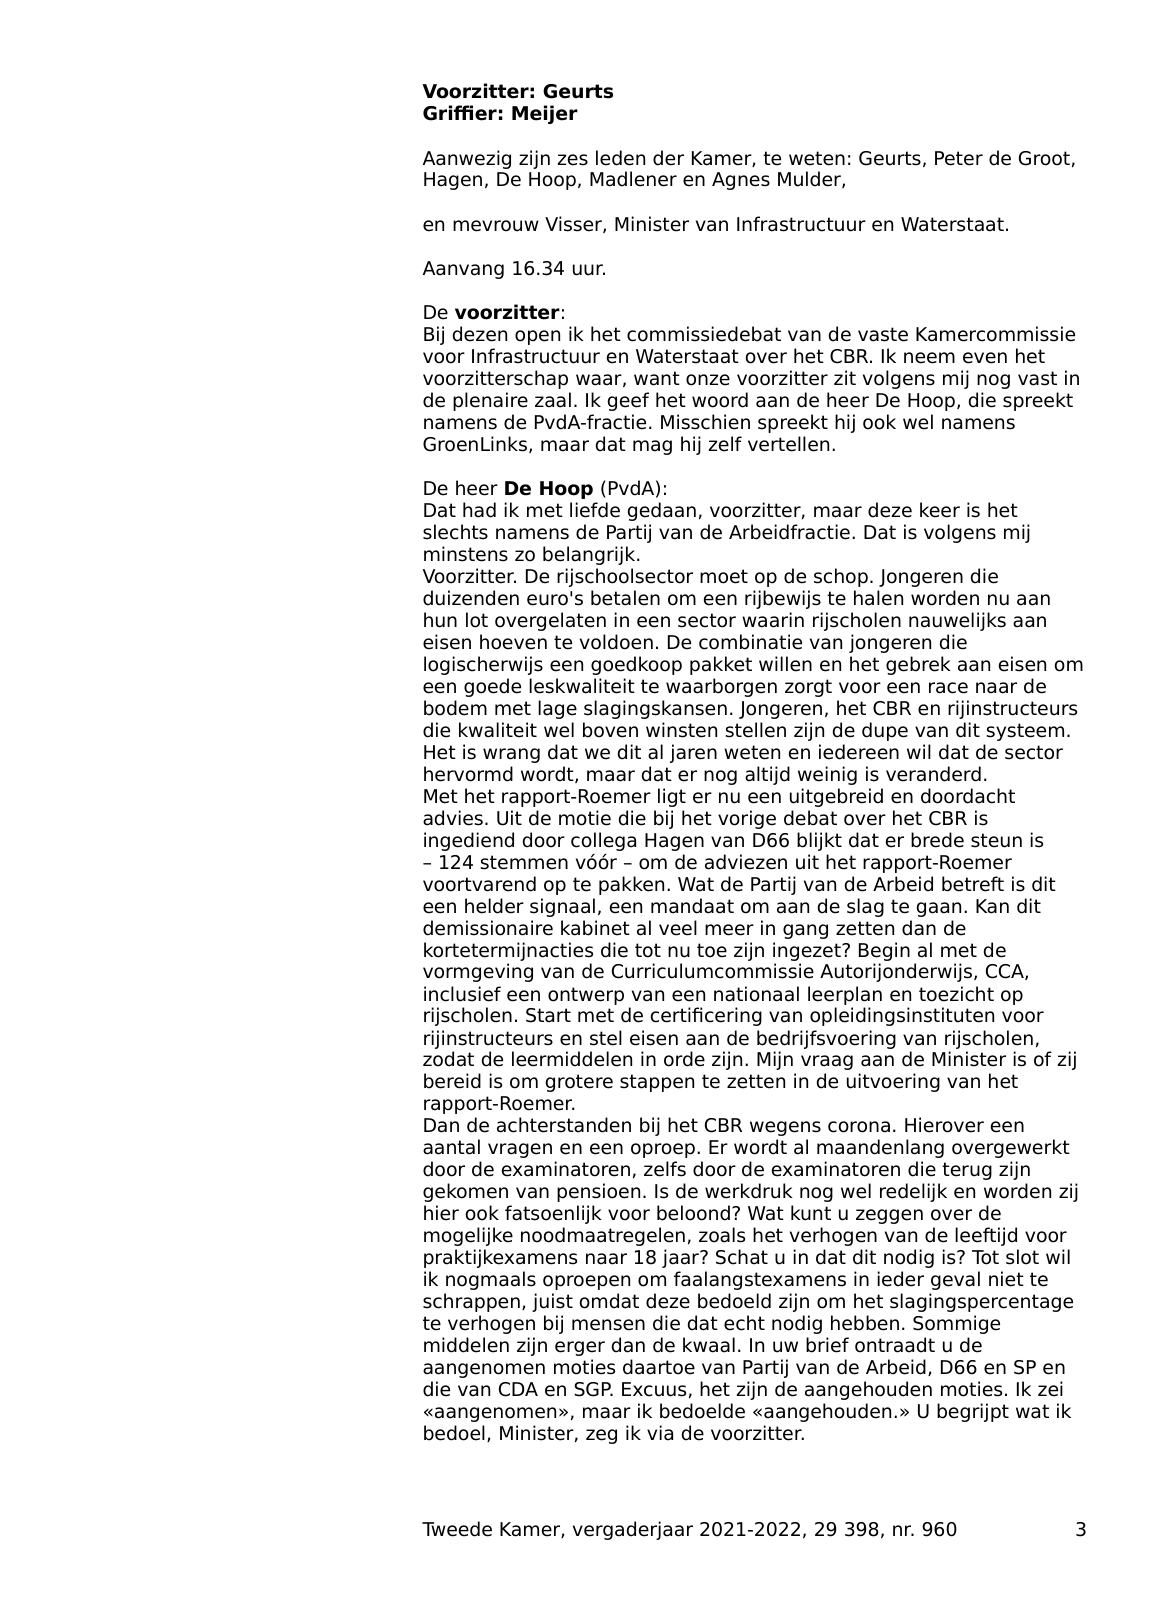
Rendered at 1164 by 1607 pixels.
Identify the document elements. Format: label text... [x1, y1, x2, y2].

text Voorzitter. De rijschoolsector moet op de schop. Jongeren die duizenden euro's betalen om een rijbewijs te halen worden nu aan hun lot overgelaten in een sector waarin rijscholen nauwelijks aan eisen hoeven te voldoen. De combinatie van jongeren die logischerwijs een goedkoop pakket willen en het gebrek aan eisen om een goede leskwaliteit te waarborgen zorgt voor een race naar de bodem met lage slagingskansen. Jongeren, het CBR en rijinstructeurs die kwaliteit wel boven winsten stellen zijn de dupe van dit systeem. Het is wrang dat we dit al jaren weten en iedereen wil dat de sector hervormd wordt, maar dat er nog altijd weinig is veranderd. [422, 566, 1087, 786]
text Griffier: Meijer [422, 103, 1087, 125]
text Bij dezen open ik het commissiedebat van de vaste Kamercommissie voor Infrastructuur en Waterstaat over het CBR. Ik neem even het voorzitterschap waar, want onze voorzitter zit volgens mij nog vast in de plenaire zaal. Ik geef het woord aan de heer De Hoop, die spreekt namens de PvdA-fractie. Misschien spreekt hij ook wel namens GroenLinks, maar dat mag hij zelf vertellen. [422, 324, 1087, 456]
text Aanvang 16.34 uur. [422, 258, 1087, 280]
text Aanwezig zijn zes leden der Kamer, te weten: Geurts, Peter de Groot, Hagen, De Hoop, Madlener en Agnes Mulder, [422, 147, 1087, 191]
text en mevrouw Visser, Minister van Infrastructuur en Waterstaat. [422, 213, 1087, 236]
text Met het rapport-Roemer ligt er nu een uitgebreid en doordacht advies. Uit de motie die bij het vorige debat over het CBR is ingediend door collega Hagen van D66 blijkt dat er brede steun is – 124 stemmen vóór – om de adviezen uit het rapport-Roemer voortvarend op te pakken. Wat de Partij van de Arbeid betreft is dit een helder signaal, een mandaat om aan de slag te gaan. Kan dit demissionaire kabinet al veel meer in gang zetten dan de kortetermijnacties die tot nu toe zijn ingezet? Begin al met de vormgeving van de Curriculumcommissie Autorijonderwijs, CCA, inclusief een ontwerp van een nationaal leerplan en toezicht op rijscholen. Start met de certificering van opleidingsinstituten voor rijinstructeurs en stel eisen aan de bedrijfsvoering van rijscholen, zodat de leermiddelen in orde zijn. Mijn vraag aan de Minister is of zij bereid is om grotere stappen te zetten in de uitvoering van het rapport-Roemer. [422, 786, 1087, 1115]
text Dan de achterstanden bij het CBR wegens corona. Hierover een aantal vragen en een oproep. Er wordt al maandenlang overgewerkt door de examinatoren, zelfs door de examinatoren die terug zijn gekomen van pensioen. Is de werkdruk nog wel redelijk en worden zij hier ook fatsoenlijk voor beloond? Wat kunt u zeggen over de mogelijke noodmaatregelen, zoals het verhogen van de leeftijd voor praktijkexamens naar 18 jaar? Schat u in dat dit nodig is? Tot slot wil ik nogmaals oproepen om faalangstexamens in ieder geval niet te schrappen, juist omdat deze bedoeld zijn om het slagingspercentage te verhogen bij mensen die dat echt nodig hebben. Sommige middelen zijn erger dan de kwaal. In uw brief ontraadt u de aangenomen moties daartoe van Partij van de Arbeid, D66 en SP en die van CDA en SGP. Excuus, het zijn de aangehouden moties. Ik zei «aangenomen», maar ik bedoelde «aangehouden.» U begrijpt wat ik bedoel, Minister, zeg ik via de voorzitter. [422, 1115, 1087, 1445]
text Voorzitter: Geurts [422, 81, 1087, 103]
text De voorzitter: [422, 302, 1087, 324]
text Dat had ik met liefde gedaan, voorzitter, maar deze keer is het slechts namens de Partij van de Arbeidfractie. Dat is volgens mij minstens zo belangrijk. [422, 500, 1087, 566]
text De heer De Hoop (PvdA): [422, 478, 1087, 500]
